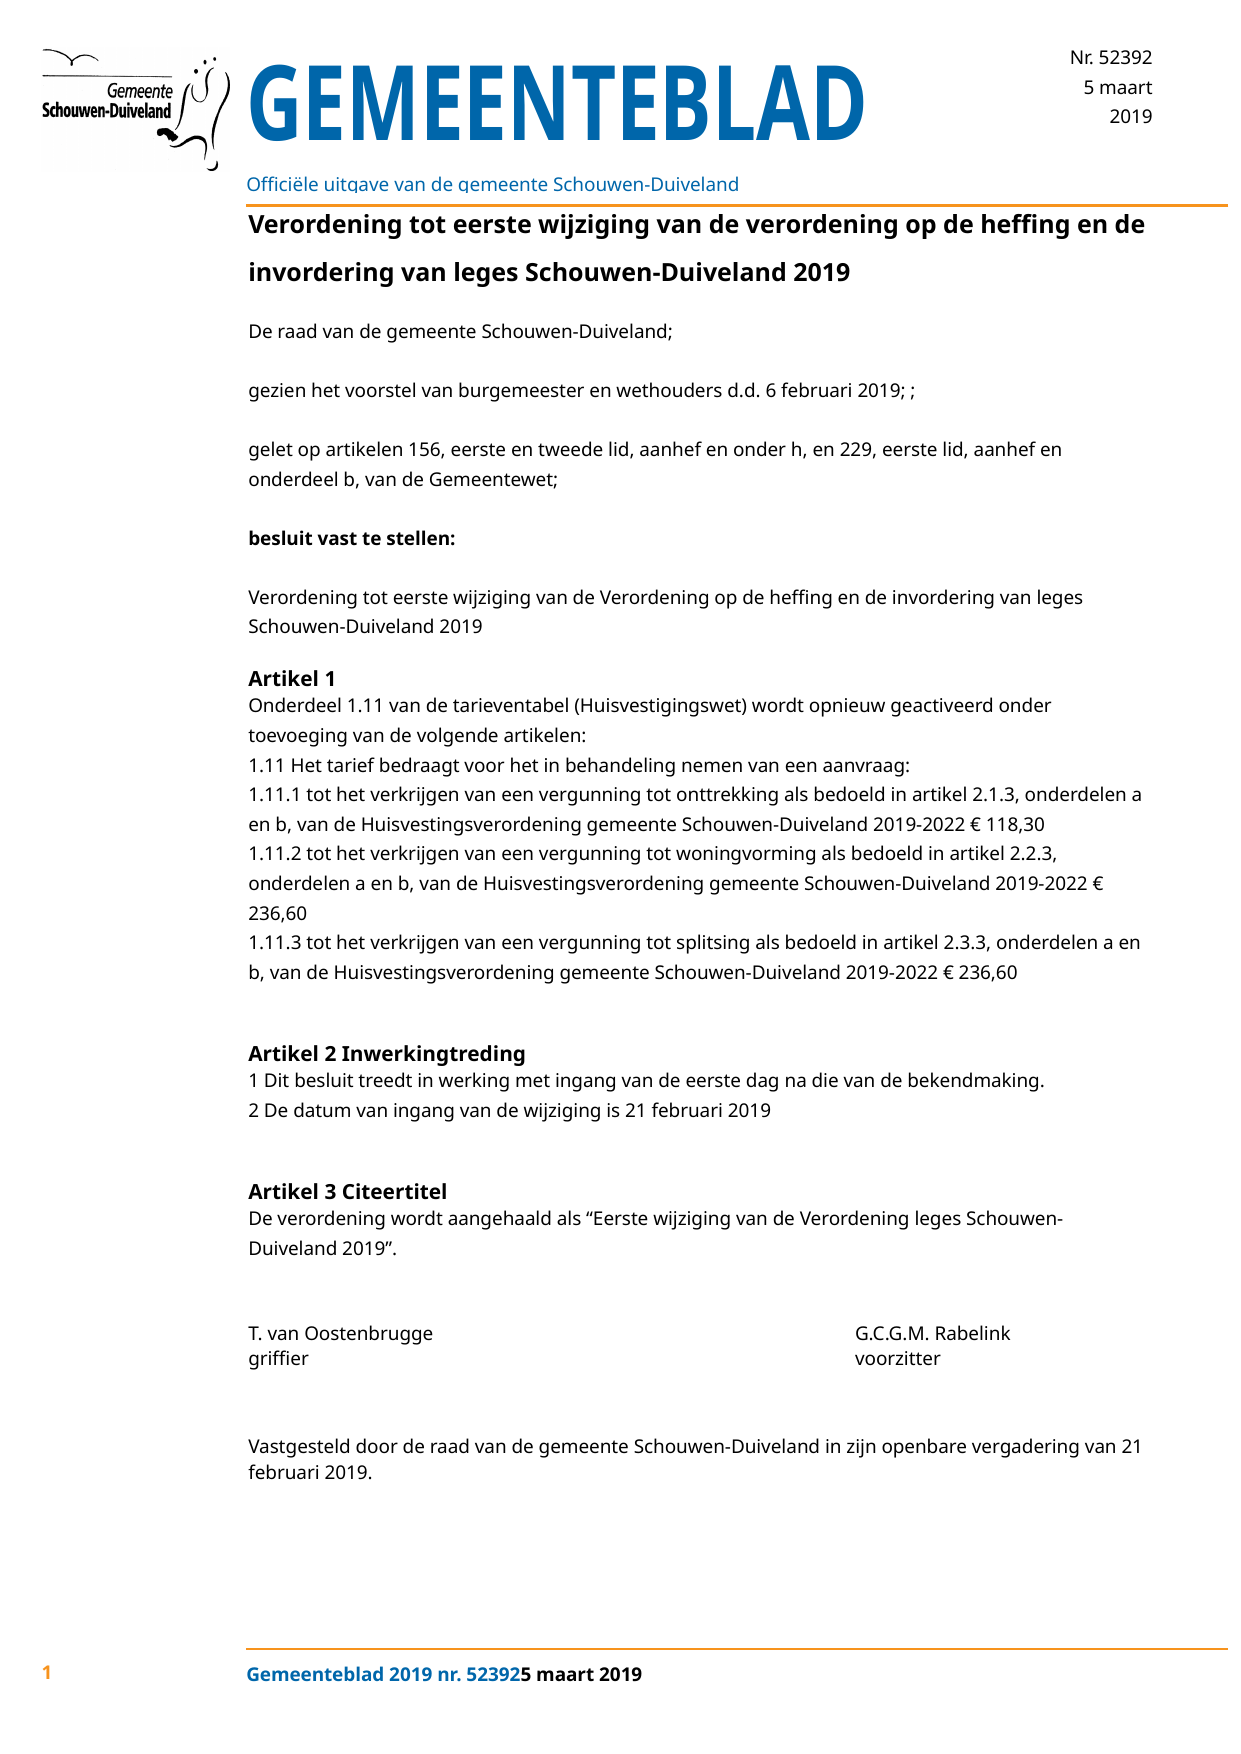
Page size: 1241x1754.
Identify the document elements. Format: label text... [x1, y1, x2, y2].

table_cell G.C.G.M. Rabelink [855, 1320, 1152, 1346]
text Onderdeel 1.11 van de tarieventabel (Huisvestigingswet) wordt opnieuw geactiveerd onder toevoeging van de volgende artikelen: [248, 693, 1152, 748]
table_cell griffier [248, 1346, 855, 1371]
text besluit vast te stellen: [248, 525, 1152, 551]
text Verordening tot eerste wijziging van de verordening op de heffing en de invordering van leges Schouwen-Duiveland 2019 [248, 207, 1152, 288]
text 1.11.3 tot het verkrijgen van een vergunning tot splitsing als bedoeld in artikel 2.3.3, onderdelen a en b, van de Huisvestingsverordening gemeente Schouwen-Duiveland 2019-2022 € 236,60 [248, 929, 1152, 984]
table_header [855, 1294, 1152, 1320]
text 1.11.1 tot het verkrijgen van een vergunning tot onttrekking als bedoeld in artikel 2.1.3, onderdelen a en b, van de Huisvestingsverordening gemeente Schouwen-Duiveland 2019-2022 € 118,30 [248, 781, 1152, 837]
table_cell T. van Oostenbrugge [248, 1320, 855, 1346]
text gezien het voorstel van burgemeester en wethouders d.d. 6 februari 2019; ; [248, 377, 1152, 403]
text Verordening tot eerste wijziging van de Verordening op de heffing en de invordering van leges Schouwen-Duiveland 2019 [248, 584, 1152, 639]
table_cell voorzitter [855, 1346, 1152, 1371]
text Artikel 3 Citeertitel [248, 1177, 1152, 1205]
text Artikel 2 Inwerkingtreding [248, 1039, 1152, 1067]
text gelet op artikelen 156, eerste en tweede lid, aanhef en onder h, en 229, eerste lid, aanhef en onderdeel b, van de Gemeentewet; [248, 436, 1152, 492]
text 1.11 Het tarief bedraagt voor het in behandeling nemen van een aanvraag: [248, 752, 1152, 777]
picture [41, 47, 231, 172]
text 2 De datum van ingang van de wijziging is 21 februari 2019 [248, 1097, 1152, 1123]
text 1 Dit besluit treedt in werking met ingang van de eerste dag na die van de bekendmaking. [248, 1067, 1152, 1093]
text De raad van de gemeente Schouwen-Duiveland; [248, 318, 1152, 344]
text Artikel 1 [248, 664, 1152, 693]
text 1.11.2 tot het verkrijgen van een vergunning tot woningvorming als bedoeld in artikel 2.2.3, onderdelen a en b, van de Huisvestingsverordening gemeente Schouwen-Duiveland 2019-2022 € 236,60 [248, 841, 1152, 925]
text De verordening wordt aangehaald als “Eerste wijziging van de Verordening leges Schouwen-Duiveland 2019”. [248, 1205, 1152, 1261]
table_header [248, 1294, 855, 1320]
text Vastgesteld door de raad van de gemeente Schouwen-Duiveland in zijn openbare vergadering van 21 februari 2019. [248, 1434, 1152, 1485]
